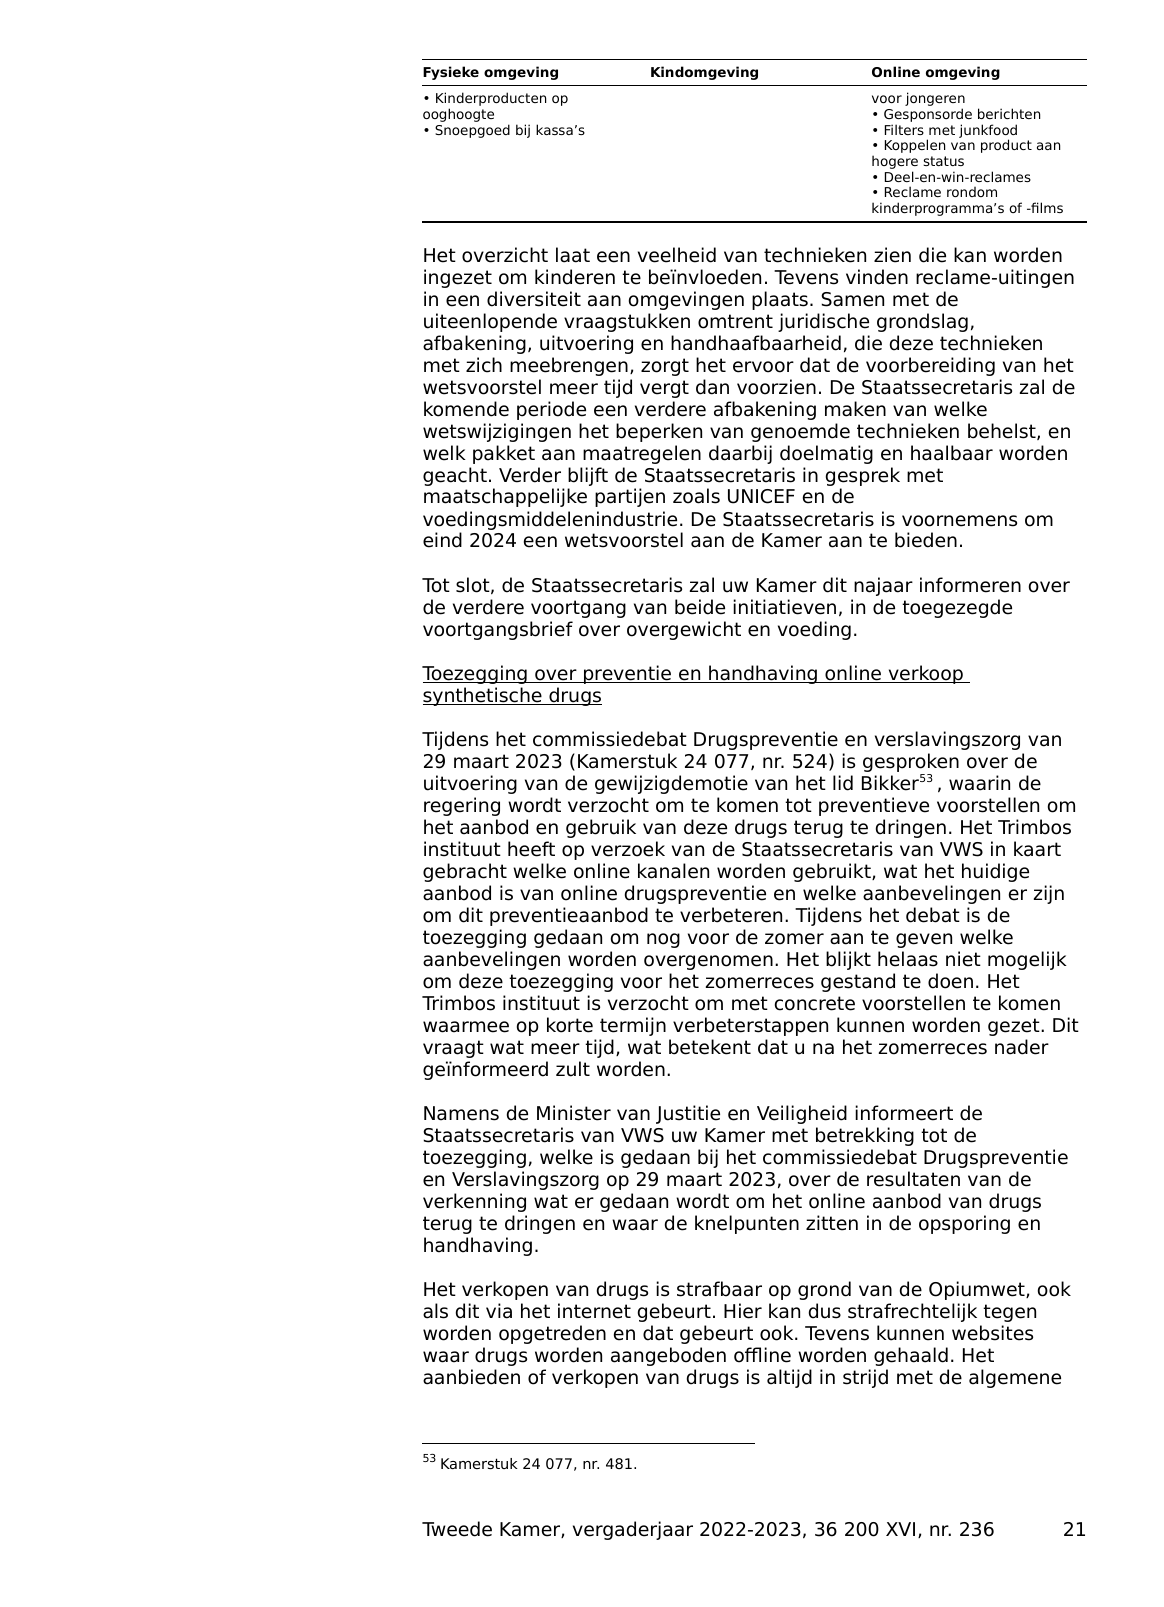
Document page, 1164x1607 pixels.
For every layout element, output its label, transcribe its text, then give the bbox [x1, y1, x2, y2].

text Tijdens het commissiedebat Drugspreventie en verslavingszorg van 29 maart 2023 (Kamerstuk 24 077, nr. 524) is gesproken over de uitvoering van de gewijzigdemotie van het lid Bikker, waarin de regering wordt verzocht om te komen tot preventieve voorstellen om het aanbod en gebruik van deze drugs terug te dringen. Het Trimbos instituut heeft op verzoek van de Staatssecretaris van VWS in kaart gebracht welke online kanalen worden gebruikt, wat het huidige aanbod is van online drugspreventie en welke aanbevelingen er zijn om dit preventieaanbod te verbeteren. Tijdens het debat is de toezegging gedaan om nog voor de zomer aan te geven welke aanbevelingen worden overgenomen. Het blijkt helaas niet mogelijk om deze toezegging voor het zomerreces gestand te doen. Het Trimbos instituut is verzocht om met concrete voorstellen te komen waarmee op korte termijn verbeterstappen kunnen worden gezet. Dit vraagt wat meer tijd, wat betekent dat u na het zomerreces nader geïnformeerd zult worden. [422, 729, 1087, 1081]
text Kamerstuk 24 077, nr. 481. [422, 1452, 1087, 1474]
table_header Kindomgeving [644, 60, 865, 85]
subtitle Toezegging over preventie en handhaving online verkoop synthetische drugs [422, 663, 1087, 707]
text Het verkopen van drugs is strafbaar op grond van de Opiumwet, ook als dit via het internet gebeurt. Hier kan dus strafrechtelijk tegen worden opgetreden en dat gebeurt ook. Tevens kunnen websites waar drugs worden aangeboden offline worden gehaald. Het aanbieden of verkopen van drugs is altijd in strijd met de algemene [422, 1279, 1087, 1389]
text Tot slot, de Staatssecretaris zal uw Kamer dit najaar informeren over de verdere voortgang van beide initiatieven, in de toegezegde voortgangsbrief over overgewicht en voeding. [422, 574, 1087, 641]
table_cell voor jongeren • Gesponsorde berichten • Filters met junkfood • Koppelen van product aan hogere status • Deel-en-win-reclames • Reclame rondom kinderprogramma’s of -films [865, 86, 1087, 221]
table_header Fysieke omgeving [422, 60, 644, 85]
table_header Online omgeving [865, 60, 1087, 85]
table_cell • Kinderproducten op ooghoogte • Snoepgoed bij kassa’s [422, 86, 644, 221]
text Namens de Minister van Justitie en Veiligheid informeert de Staatssecretaris van VWS uw Kamer met betrekking tot de toezegging, welke is gedaan bij het commissiedebat Drugspreventie en Verslavingszorg op 29 maart 2023, over de resultaten van de verkenning wat er gedaan wordt om het online aanbod van drugs terug te dringen en waar de knelpunten zitten in de opsporing en handhaving. [422, 1103, 1087, 1257]
table_cell [644, 86, 865, 221]
text Het overzicht laat een veelheid van technieken zien die kan worden ingezet om kinderen te beïnvloeden. Tevens vinden reclame-uitingen in een diversiteit aan omgevingen plaats. Samen met de uiteenlopende vraagstukken omtrent juridische grondslag, afbakening, uitvoering en handhaafbaarheid, die deze technieken met zich meebrengen, zorgt het ervoor dat de voorbereiding van het wetsvoorstel meer tijd vergt dan voorzien. De Staatssecretaris zal de komende periode een verdere afbakening maken van welke wetswijzigingen het beperken van genoemde technieken behelst, en welk pakket aan maatregelen daarbij doelmatig en haalbaar worden geacht. Verder blijft de Staatssecretaris in gesprek met maatschappelijke partijen zoals UNICEF en de voedingsmiddelenindustrie. De Staatssecretaris is voornemens om eind 2024 een wetsvoorstel aan de Kamer aan te bieden. [422, 245, 1087, 552]
